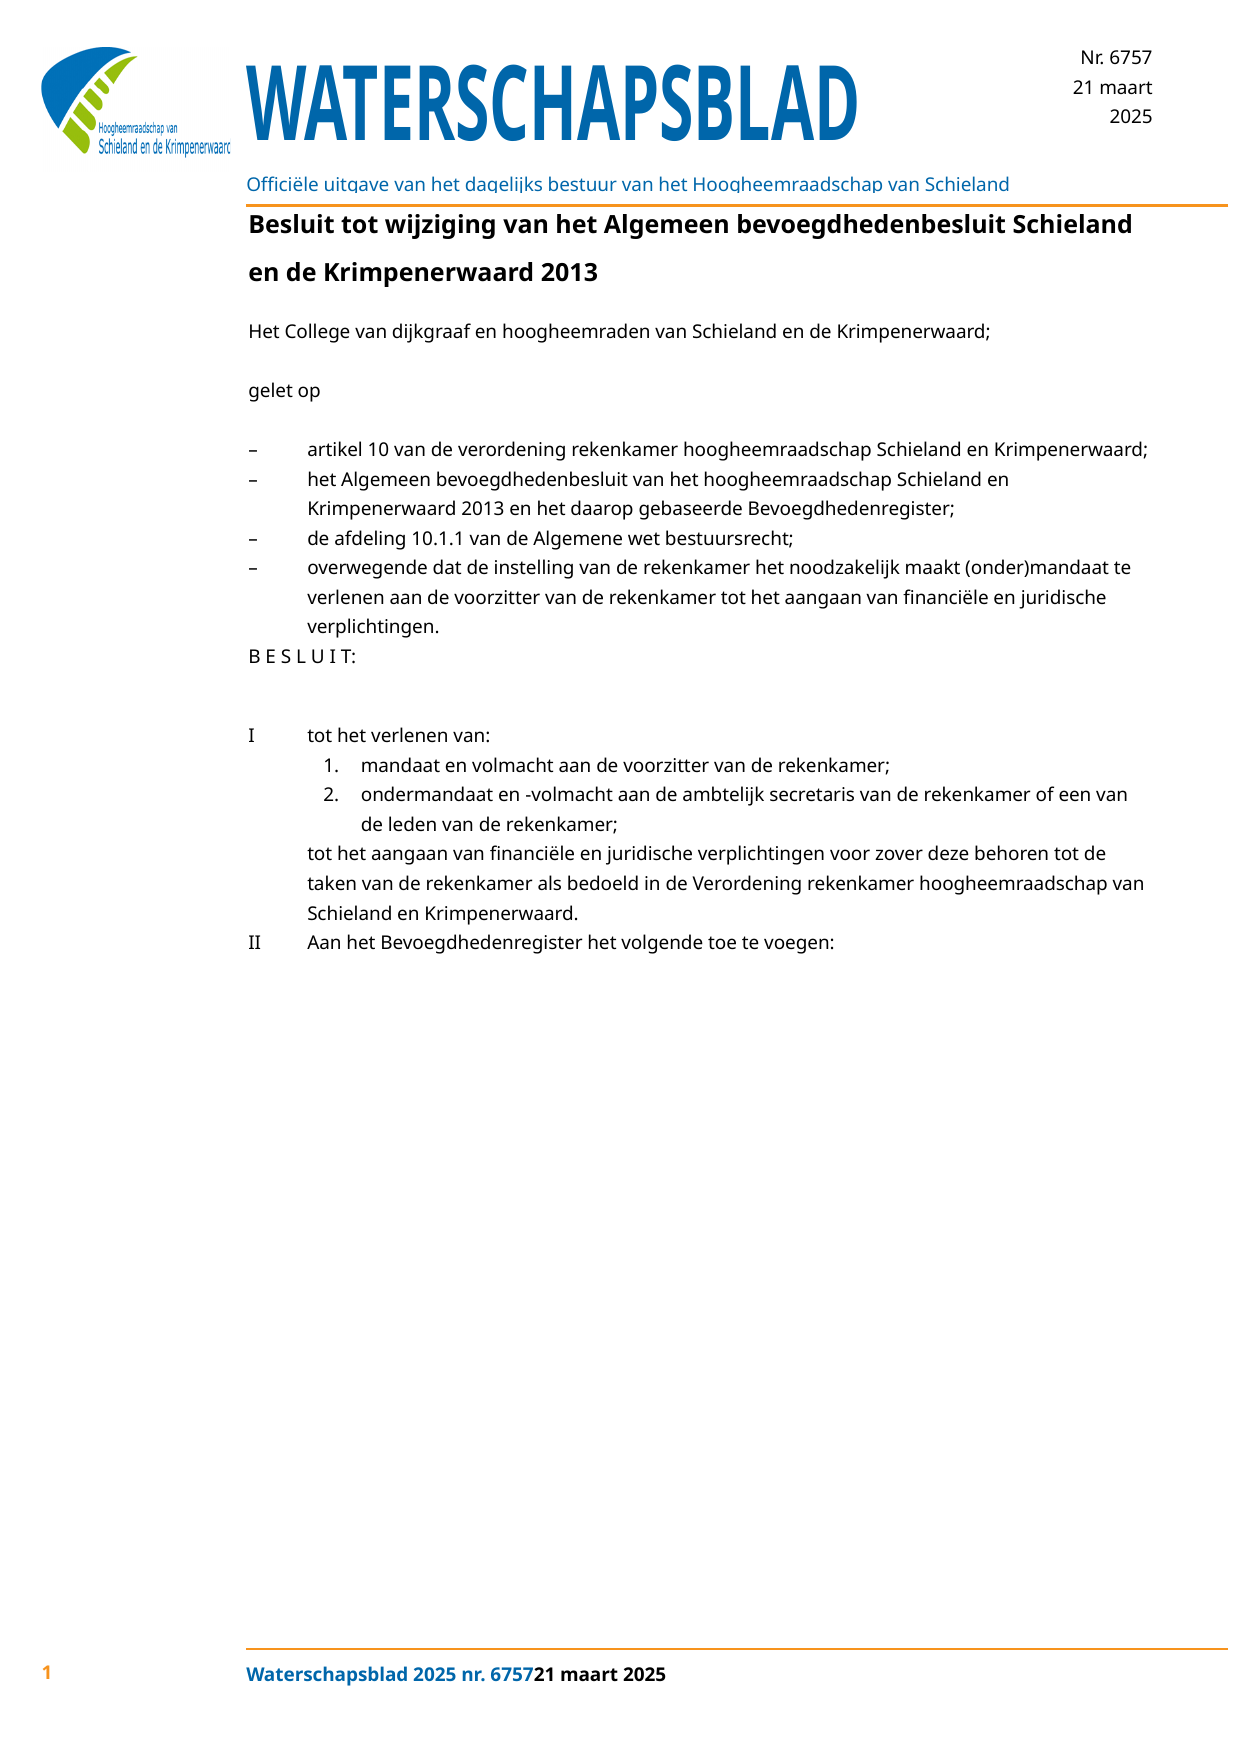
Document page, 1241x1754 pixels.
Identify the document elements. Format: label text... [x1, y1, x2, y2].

list ondermandaat en -volmacht aan de ambtelijk secretaris van de rekenkamer of een van de leden van de rekenkamer; [323, 781, 1152, 837]
list tot het verlenen van: [248, 722, 1152, 748]
list de afdeling 10.1.1 van de Algemene wet bestuursrecht; [248, 525, 1152, 551]
text B E S L U I T: [248, 643, 1152, 669]
list het Algemeen bevoegdhedenbesluit van het hoogheemraadschap Schieland en Krimpenerwaard 2013 en het daarop gebaseerde Bevoegdhedenregister; [248, 466, 1152, 521]
list tot het aangaan van financiële en juridische verplichtingen voor zover deze behoren tot de taken van de rekenkamer als bedoeld in de Verordening rekenkamer hoogheemraadschap van Schieland en Krimpenerwaard. [248, 841, 1152, 925]
text gelet op [248, 377, 1152, 403]
list Aan het Bevoegdhedenregister het volgende toe te voegen: [248, 929, 1152, 955]
list overwegende dat de instelling van de rekenkamer het noodzakelijk maakt (onder)mandaat te verlenen aan de voorzitter van de rekenkamer tot het aangaan van financiële en juridische verplichtingen. [248, 554, 1152, 639]
list artikel 10 van de verordening rekenkamer hoogheemraadschap Schieland en Krimpenerwaard; [248, 436, 1152, 462]
list mandaat en volmacht aan de voorzitter van de rekenkamer; [323, 752, 1152, 777]
text Het College van dijkgraaf en hoogheemraden van Schieland en de Krimpenerwaard; [248, 318, 1152, 344]
text Besluit tot wijziging van het Algemeen bevoegdhedenbesluit Schieland en de Krimpenerwaard 2013 [248, 207, 1152, 288]
picture [41, 47, 231, 172]
